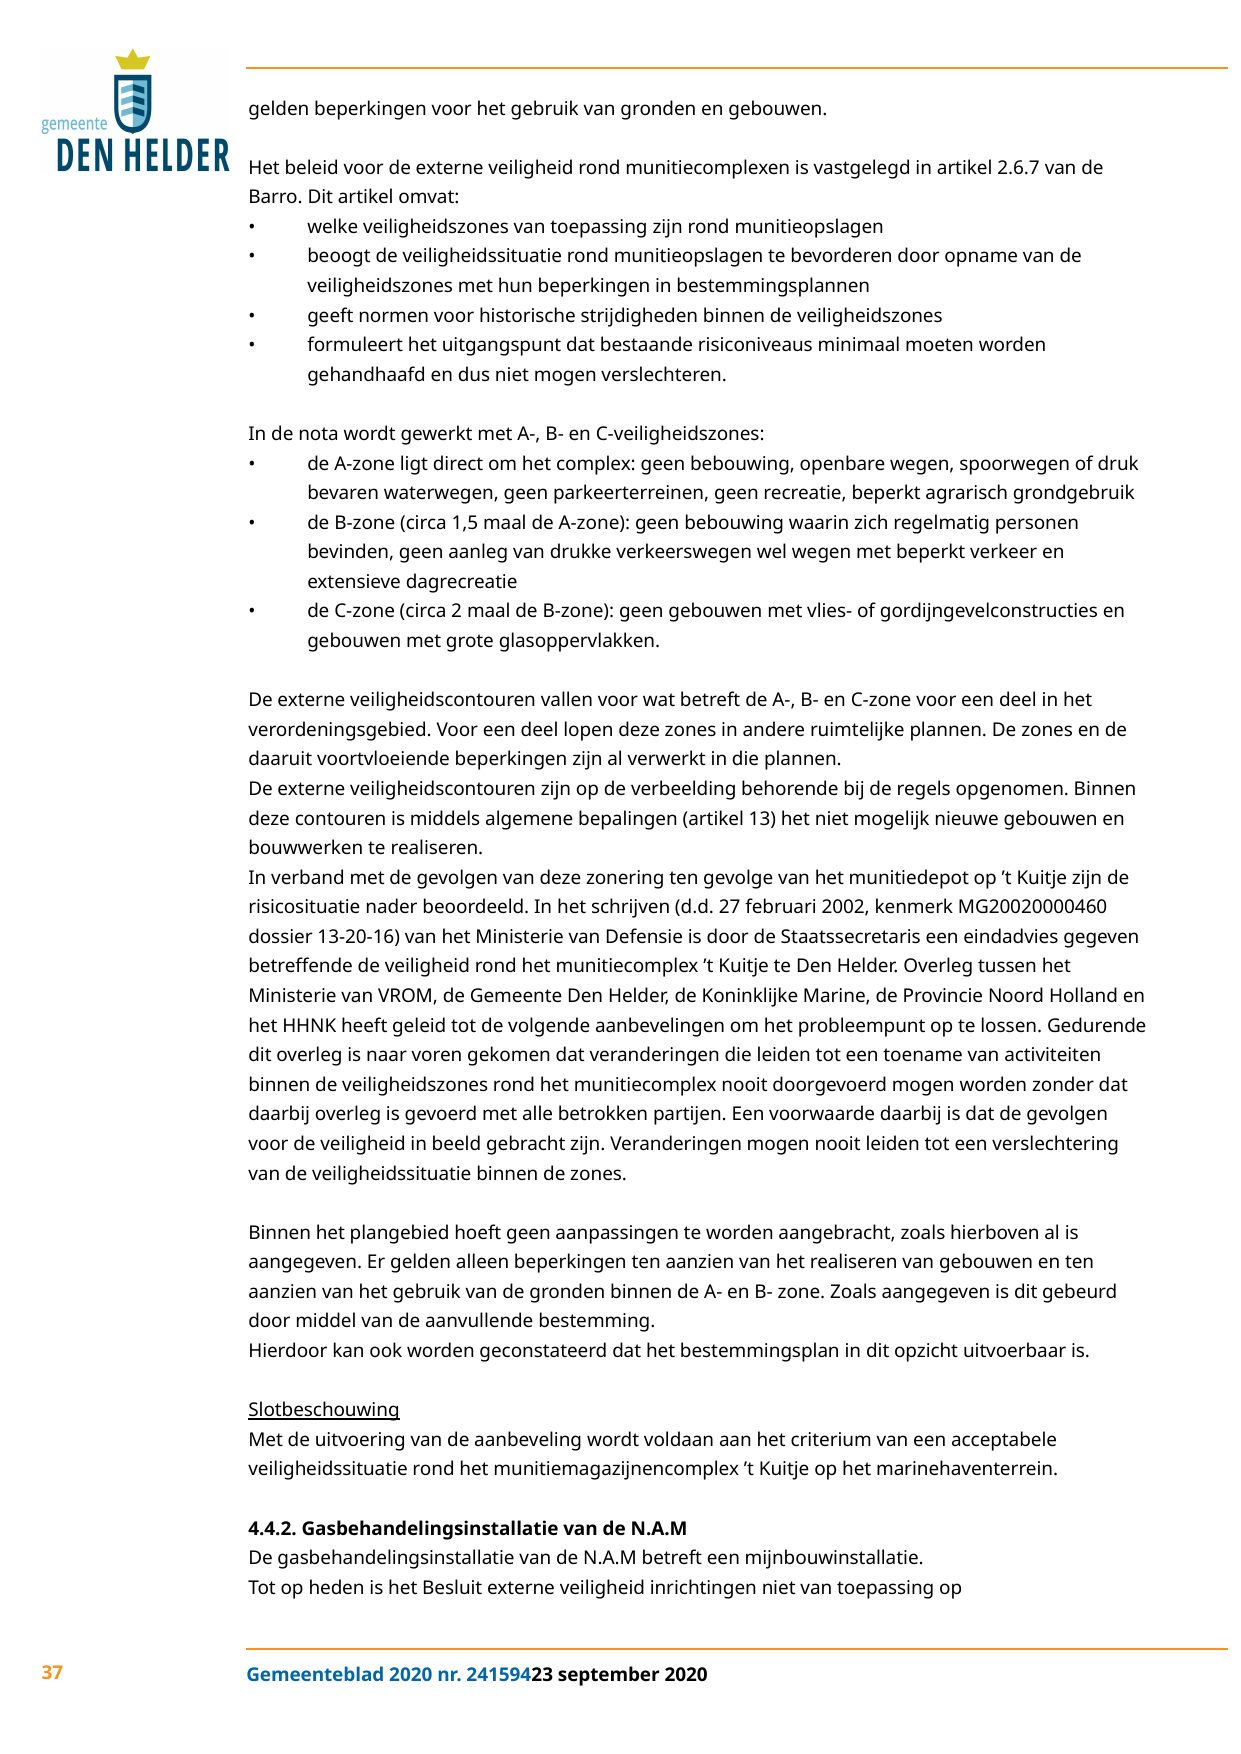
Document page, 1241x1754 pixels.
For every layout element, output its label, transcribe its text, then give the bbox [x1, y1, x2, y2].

text Binnen het plangebied hoeft geen aanpassingen te worden aangebracht, zoals hierboven al is aangegeven. Er gelden alleen beperkingen ten aanzien van het realiseren van gebouwen en ten aanzien van het gebruik van de gronden binnen de A- en B- zone. Zoals aangegeven is dit gebeurd door middel van de aanvullende bestemming. [248, 1219, 1152, 1333]
text 4.4.2. Gasbehandelingsinstallatie van de N.A.M [248, 1515, 1152, 1541]
list geeft normen voor historische strijdigheden binnen de veiligheidszones [248, 302, 1152, 328]
text De externe veiligheidscontouren zijn op de verbeelding behorende bij de regels opgenomen. Binnen deze contouren is middels algemene bepalingen (artikel 13) het niet mogelijk nieuwe gebouwen en bouwwerken te realiseren. [248, 775, 1152, 860]
picture [100, 154, 106, 172]
text Met de uitvoering van de aanbeveling wordt voldaan aan het criterium van een acceptabele veiligheidssituatie rond het munitiemagazijnencomplex ’t Kuitje op het marinehaventerrein. [248, 1426, 1152, 1481]
picture [220, 160, 224, 172]
text De gasbehandelingsinstallatie van de N.A.M betreft een mijnbouwinstallatie. [248, 1544, 1152, 1570]
text Tot op heden is het Besluit externe veiligheid inrichtingen niet van toepassing op [248, 1574, 1152, 1600]
list de B-zone (circa 1,5 maal de A-zone): geen bebouwing waarin zich regelmatig personen bevinden, geen aanleg van drukke verkeerswegen wel wegen met beperkt verkeer en extensieve dagrecreatie [248, 509, 1152, 594]
list de C-zone (circa 2 maal de B-zone): geen gebouwen met vlies- of gordijngevelconstructies en gebouwen met grote glasoppervlakken. [248, 598, 1152, 653]
picture [182, 144, 187, 165]
list de A-zone ligt direct om het complex: geen bebouwing, openbare wegen, spoorwegen of druk bevaren waterwegen, geen parkeerterreinen, geen recreatie, beperkt agrarisch grondgebruik [248, 450, 1152, 505]
text Hierdoor kan ook worden geconstateerd dat het bestemmingsplan in dit opzicht uitvoerbaar is. [248, 1337, 1152, 1363]
list welke veiligheidszones van toepassing zijn rond munitieopslagen [248, 213, 1152, 239]
text In de nota wordt gewerkt met A-, B- en C-veiligheidszones: [248, 420, 1152, 446]
text In verband met de gevolgen van deze zonering ten gevolge van het munitiedepot op ’t Kuitje zijn de risicosituatie nader beoordeeld. In het schrijven (d.d. 27 februari 2002, kenmerk MG20020000460 dossier 13-20-16) van het Ministerie van Defensie is door de Staatssecretaris een eindadvies gegeven betreffende de veiligheid rond het munitiecomplex ’t Kuitje te Den Helder. Overleg tussen het Ministerie van VROM, de Gemeente Den Helder, de Koninklijke Marine, de Provincie Noord Holland en het HHNK heeft geleid tot de volgende aanbevelingen om het probleempunt op te lossen. Gedurende dit overleg is naar voren gekomen dat veranderingen die leiden tot een toename van activiteiten binnen de veiligheidszones rond het munitiecomplex nooit doorgevoerd mogen worden zonder dat daarbij overleg is gevoerd met alle betrokken partijen. Een voorwaarde daarbij is dat de gevolgen voor de veiligheid in beeld gebracht zijn. Veranderingen mogen nooit leiden tot een verslechtering van de veiligheidssituatie binnen de zones. [248, 864, 1152, 1186]
list beoogt de veiligheidssituatie rond munitieopslagen te bevorderen door opname van de veiligheidszones met hun beperkingen in bestemmingsplannen [248, 243, 1152, 298]
text gelden beperkingen voor het gebruik van gronden en gebouwen. [248, 95, 1152, 121]
picture [63, 144, 68, 165]
list formuleert het uitgangspunt dat bestaande risiconiveaus minimaal moeten worden gehandhaafd en dus niet mogen verslechteren. [248, 331, 1152, 387]
picture [130, 157, 135, 172]
text Het beleid voor de externe veiligheid rond munitiecomplexen is vastgelegd in artikel 2.6.7 van de Barro. Dit artikel omvat: [248, 154, 1152, 209]
text Slotbeschouwing [248, 1396, 1152, 1422]
text De externe veiligheidscontouren vallen voor wat betreft de A-, B- en C-zone voor een deel in het verordeningsgebied. Voor een deel lopen deze zones in andere ruimtelijke plannen. De zones en de daaruit voortvloeiende beperkingen zijn al verwerkt in die plannen. [248, 686, 1152, 771]
picture [41, 47, 231, 172]
